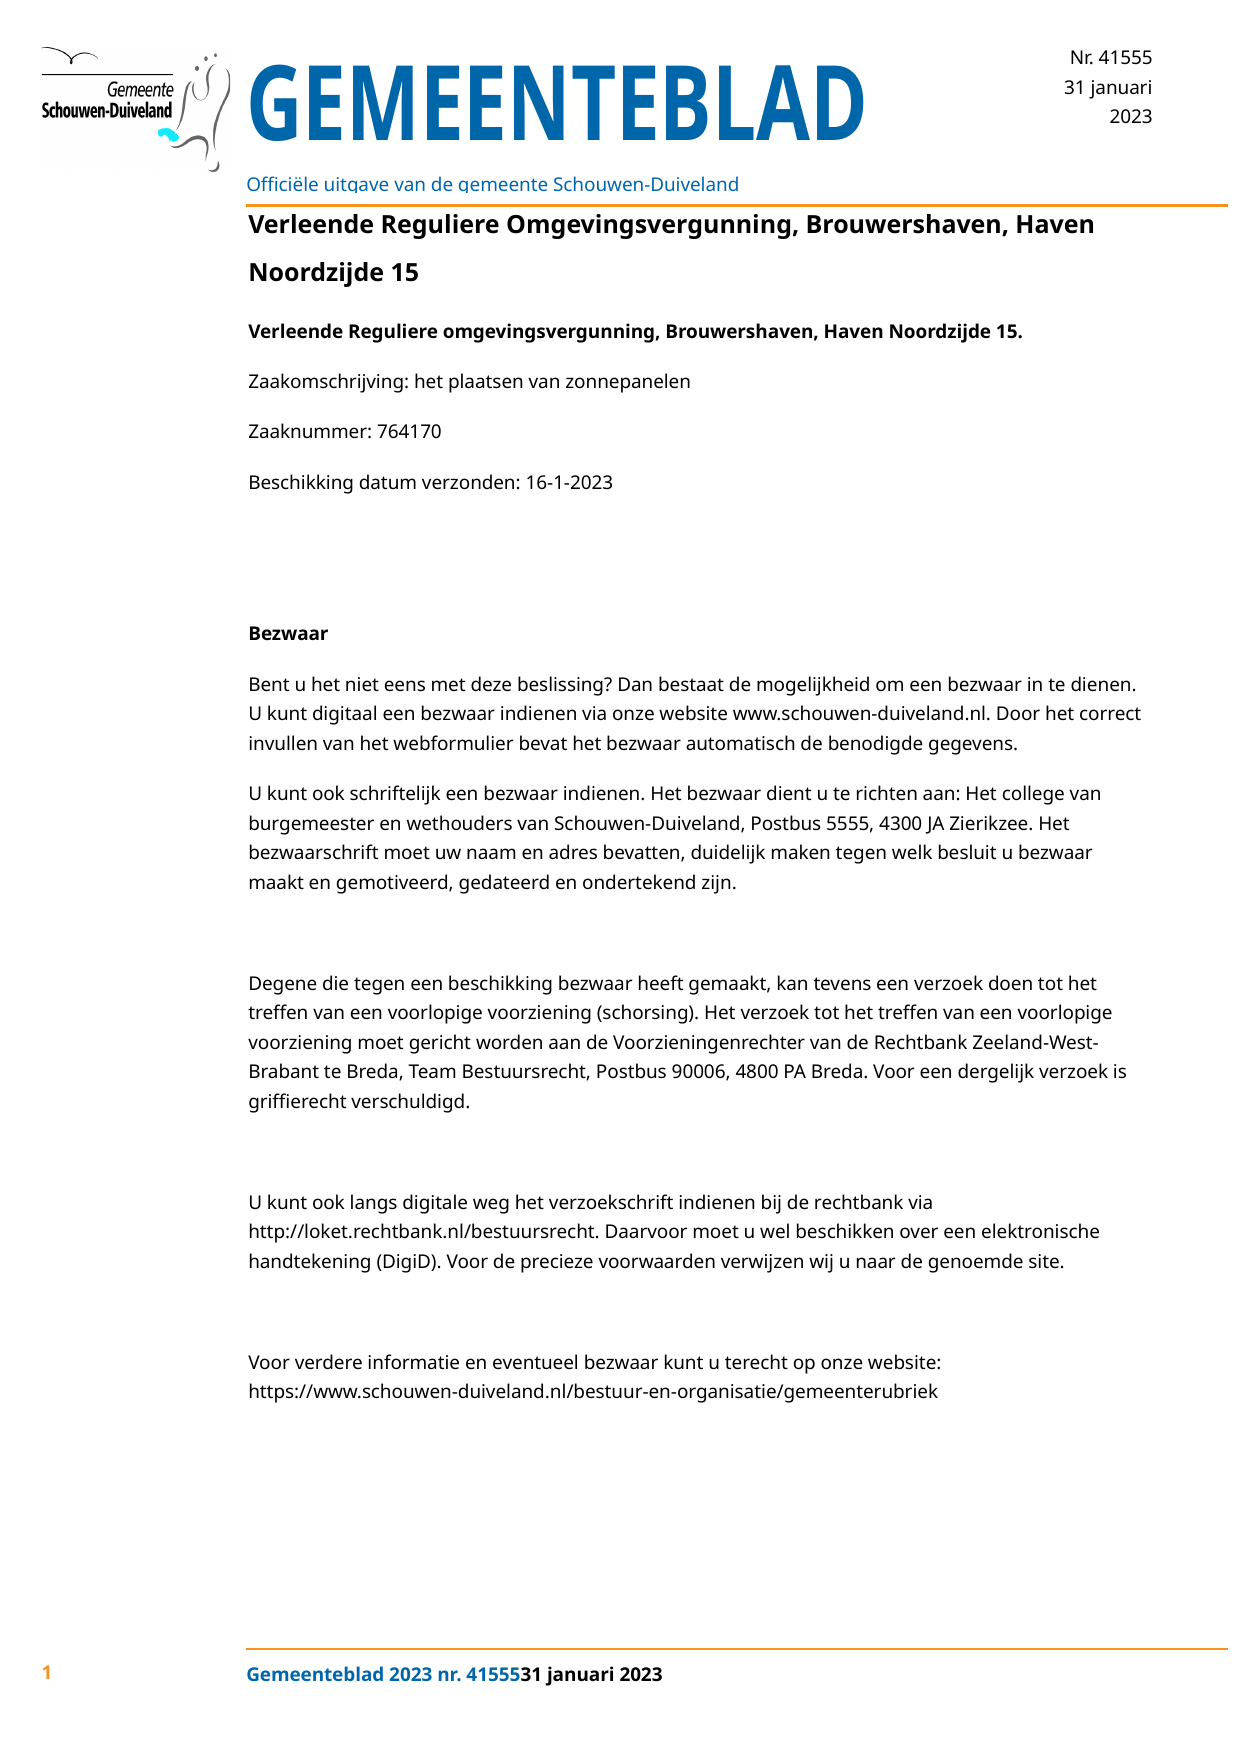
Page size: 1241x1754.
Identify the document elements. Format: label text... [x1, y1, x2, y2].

text Beschikking datum verzonden: 16-1-2023 [248, 469, 1152, 495]
text Bent u het niet eens met deze beslissing? Dan bestaat de mogelijkheid om een bezwaar in te dienen. U kunt digitaal een bezwaar indienen via onze website www.schouwen-duiveland.nl. Door het correct invullen van het webformulier bevat het bezwaar automatisch de benodigde gegevens. [248, 671, 1152, 756]
text Zaakomschrijving: het plaatsen van zonnepanelen [248, 368, 1152, 394]
text Degene die tegen een beschikking bezwaar heeft gemaakt, kan tevens een verzoek doen tot het treffen van een voorlopige voorziening (schorsing). Het verzoek tot het treffen van een voorlopige voorziening moet gericht worden aan de Voorzieningenrechter van de Rechtbank Zeeland-West-Brabant te Breda, Team Bestuursrecht, Postbus 90006, 4800 PA Breda. Voor een dergelijk verzoek is griffierecht verschuldigd. [248, 970, 1152, 1114]
text Verleende Reguliere Omgevingsvergunning, Brouwershaven, Haven Noordzijde 15 [248, 207, 1152, 288]
text Bezwaar [248, 620, 1152, 646]
text Verleende Reguliere omgevingsvergunning, Brouwershaven, Haven Noordzijde 15. [248, 318, 1152, 344]
picture [41, 47, 231, 172]
text Zaaknummer: 764170 [248, 419, 1152, 444]
text U kunt ook schriftelijk een bezwaar indienen. Het bezwaar dient u te richten aan: Het college van burgemeester en wethouders van Schouwen-Duiveland, Postbus 5555, 4300 JA Zierikzee. Het bezwaarschrift moet uw naam en adres bevatten, duidelijk maken tegen welk besluit u bezwaar maakt en gemotiveerd, gedateerd en ondertekend zijn. [248, 780, 1152, 895]
text U kunt ook langs digitale weg het verzoekschrift indienen bij de rechtbank via http://loket.rechtbank.nl/bestuursrecht. Daarvoor moet u wel beschikken over een elektronische handtekening (DigiD). Voor de precieze voorwaarden verwijzen wij u naar de genoemde site. [248, 1189, 1152, 1274]
text Voor verdere informatie en eventueel bezwaar kunt u terecht op onze website: https://www.schouwen-duiveland.nl/bestuur-en-organisatie/gemeenterubriek [248, 1349, 1152, 1404]
